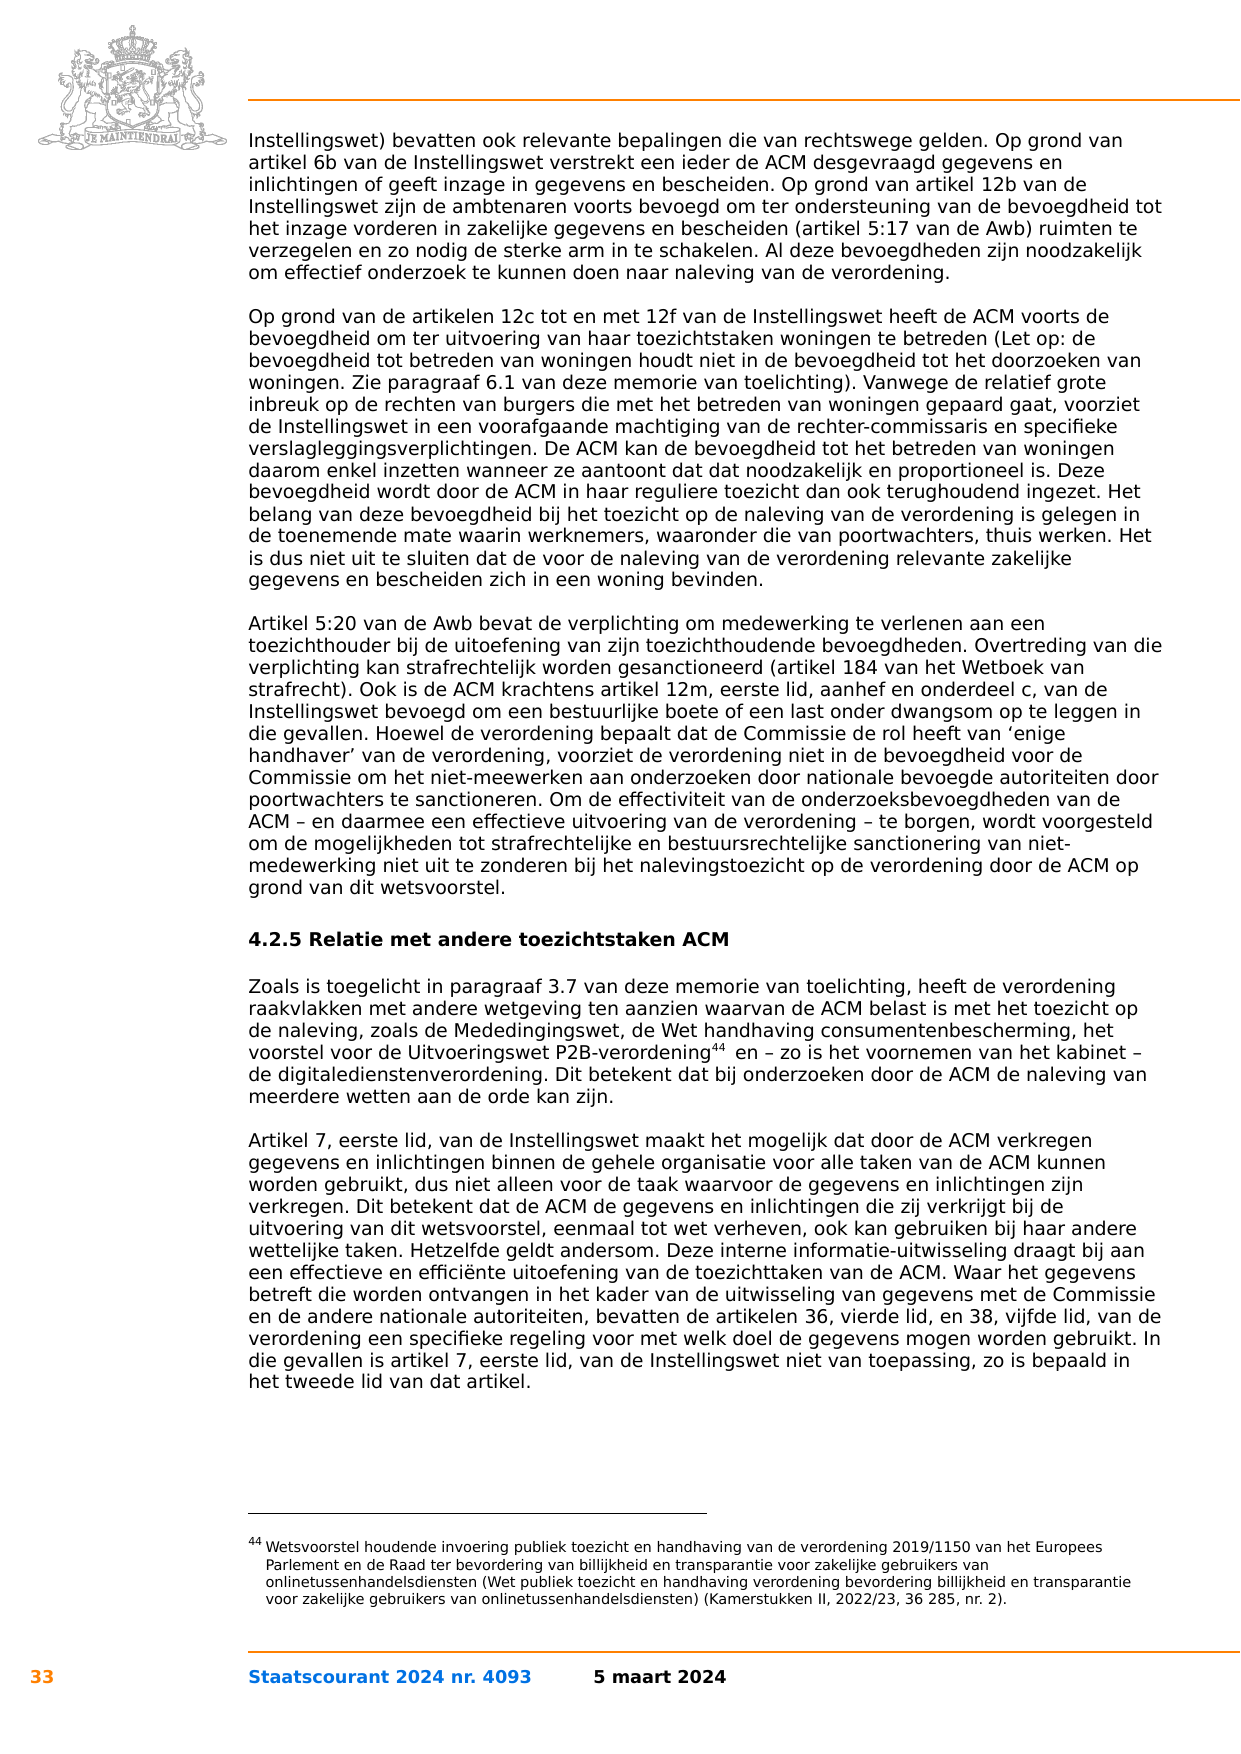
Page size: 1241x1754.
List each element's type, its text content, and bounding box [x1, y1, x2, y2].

text Artikel 5:20 van de Awb bevat de verplichting om medewerking te verlenen aan een toezichthouder bij de uitoefening van zijn toezichthoudende bevoegdheden. Overtreding van die verplichting kan strafrechtelijk worden gesanctioneerd (artikel 184 van het Wetboek van strafrecht). Ook is de ACM krachtens artikel 12m, eerste lid, aanhef en onderdeel c, van de Instellingswet bevoegd om een bestuurlijke boete of een last onder dwangsom op te leggen in die gevallen. Hoewel de verordening bepaalt dat de Commissie de rol heeft van ‘enige handhaver’ van de verordening, voorziet de verordening niet in de bevoegdheid voor de Commissie om het niet-meewerken aan onderzoeken door nationale bevoegde autoriteiten door poortwachters te sanctioneren. Om de effectiviteit van de onderzoeksbevoegdheden van de ACM – en daarmee een effectieve uitvoering van de verordening – te borgen, wordt voorgesteld om de mogelijkheden tot strafrechtelijke en bestuursrechtelijke sanctionering van niet-medewerking niet uit te zonderen bij het nalevingstoezicht op de verordening door de ACM op grond van dit wetsvoorstel. [248, 613, 1163, 899]
text Artikel 7, eerste lid, van de Instellingswet maakt het mogelijk dat door de ACM verkregen gegevens en inlichtingen binnen de gehele organisatie voor alle taken van de ACM kunnen worden gebruikt, dus niet alleen voor de taak waarvoor de gegevens en inlichtingen zijn verkregen. Dit betekent dat de ACM de gegevens en inlichtingen die zij verkrijgt bij de uitvoering van dit wetsvoorstel, eenmaal tot wet verheven, ook kan gebruiken bij haar andere wettelijke taken. Hetzelfde geldt andersom. Deze interne informatie-uitwisseling draagt bij aan een effectieve en efficiënte uitoefening van de toezichttaken van de ACM. Waar het gegevens betreft die worden ontvangen in het kader van de uitwisseling van gegevens met de Commissie en de andere nationale autoriteiten, bevatten de artikelen 36, vierde lid, en 38, vijfde lid, van de verordening een specifieke regeling voor met welk doel de gegevens mogen worden gebruikt. In die gevallen is artikel 7, eerste lid, van de Instellingswet niet van toepassing, zo is bepaald in het tweede lid van dat artikel. [248, 1130, 1163, 1393]
picture [38, 25, 227, 150]
text Zoals is toegelicht in paragraaf 3.7 van deze memorie van toelichting, heeft de verordening raakvlakken met andere wetgeving ten aanzien waarvan de ACM belast is met het toezicht op de naleving, zoals de Mededingingswet, de Wet handhaving consumentenbescherming, het voorstel voor de Uitvoeringswet P2B-verordening en – zo is het voornemen van het kabinet – de digitaledienstenverordening. Dit betekent dat bij onderzoeken door de ACM de naleving van meerdere wetten aan de orde kan zijn. [248, 976, 1163, 1108]
text Wetsvoorstel houdende invoering publiek toezicht en handhaving van de verordening 2019/1150 van het Europees Parlement en de Raad ter bevordering van billijkheid en transparantie voor zakelijke gebruikers van onlinetussenhandelsdiensten (Wet publiek toezicht en handhaving verordening bevordering billijkheid en transparantie voor zakelijke gebruikers van onlinetussenhandelsdiensten) (Kamerstukken II, 2022/23, 36 285, nr. 2). [248, 1535, 1163, 1608]
subtitle 4.2.5 Relatie met andere toezichtstaken ACM [248, 929, 1163, 951]
text Instellingswet) bevatten ook relevante bepalingen die van rechtswege gelden. Op grond van artikel 6b van de Instellingswet verstrekt een ieder de ACM desgevraagd gegevens en inlichtingen of geeft inzage in gegevens en bescheiden. Op grond van artikel 12b van de Instellingswet zijn de ambtenaren voorts bevoegd om ter ondersteuning van de bevoegdheid tot het inzage vorderen in zakelijke gegevens en bescheiden (artikel 5:17 van de Awb) ruimten te verzegelen en zo nodig de sterke arm in te schakelen. Al deze bevoegdheden zijn noodzakelijk om effectief onderzoek te kunnen doen naar naleving van de verordening. [248, 130, 1163, 284]
text Op grond van de artikelen 12c tot en met 12f van de Instellingswet heeft de ACM voorts de bevoegdheid om ter uitvoering van haar toezichtstaken woningen te betreden (Let op: de bevoegdheid tot betreden van woningen houdt niet in de bevoegdheid tot het doorzoeken van woningen. Zie paragraaf 6.1 van deze memorie van toelichting). Vanwege de relatief grote inbreuk op de rechten van burgers die met het betreden van woningen gepaard gaat, voorziet de Instellingswet in een voorafgaande machtiging van de rechter-commissaris en specifieke verslagleggingsverplichtingen. De ACM kan de bevoegdheid tot het betreden van woningen daarom enkel inzetten wanneer ze aantoont dat dat noodzakelijk en proportioneel is. Deze bevoegdheid wordt door de ACM in haar reguliere toezicht dan ook terughoudend ingezet. Het belang van deze bevoegdheid bij het toezicht op de naleving van de verordening is gelegen in de toenemende mate waarin werknemers, waaronder die van poortwachters, thuis werken. Het is dus niet uit te sluiten dat de voor de naleving van de verordening relevante zakelijke gegevens en bescheiden zich in een woning bevinden. [248, 306, 1163, 591]
